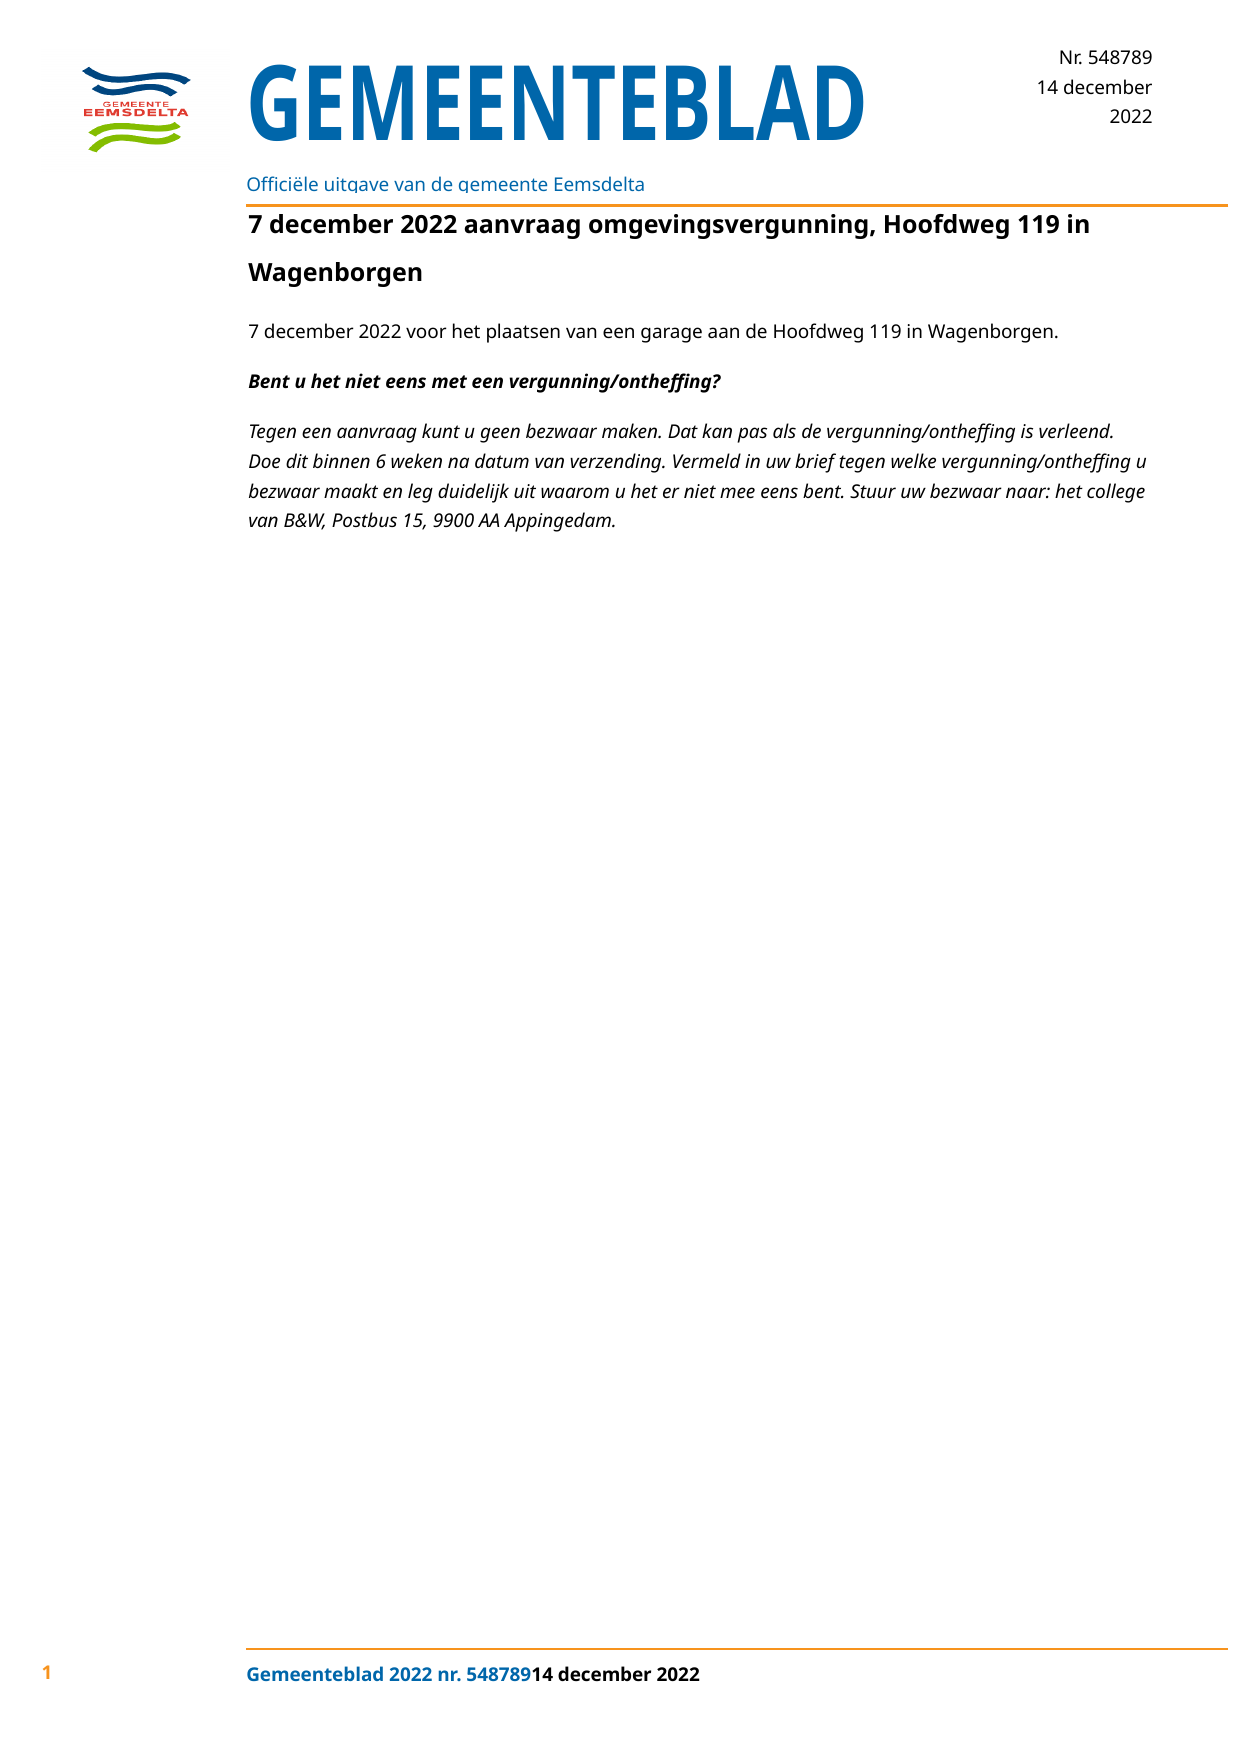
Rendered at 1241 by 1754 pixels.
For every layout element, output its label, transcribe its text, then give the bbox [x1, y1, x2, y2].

text 7 december 2022 voor het plaatsen van een garage aan de Hoofdweg 119 in Wagenborgen. [248, 318, 1152, 344]
text Bent u het niet eens met een vergunning/ontheffing? [248, 368, 1152, 394]
text Tegen een aanvraag kunt u geen bezwaar maken. Dat kan pas als de vergunning/ontheffing is verleend. Doe dit binnen 6 weken na datum van verzending. Vermeld in uw brief tegen welke vergunning/ontheffing u bezwaar maakt en leg duidelijk uit waarom u het er niet mee eens bent. Stuur uw bezwaar naar: het college van B&W, Postbus 15, 9900 AA Appingedam. [248, 419, 1152, 533]
text 7 december 2022 aanvraag omgevingsvergunning, Hoofdweg 119 in Wagenborgen [248, 207, 1152, 288]
picture [41, 47, 231, 172]
